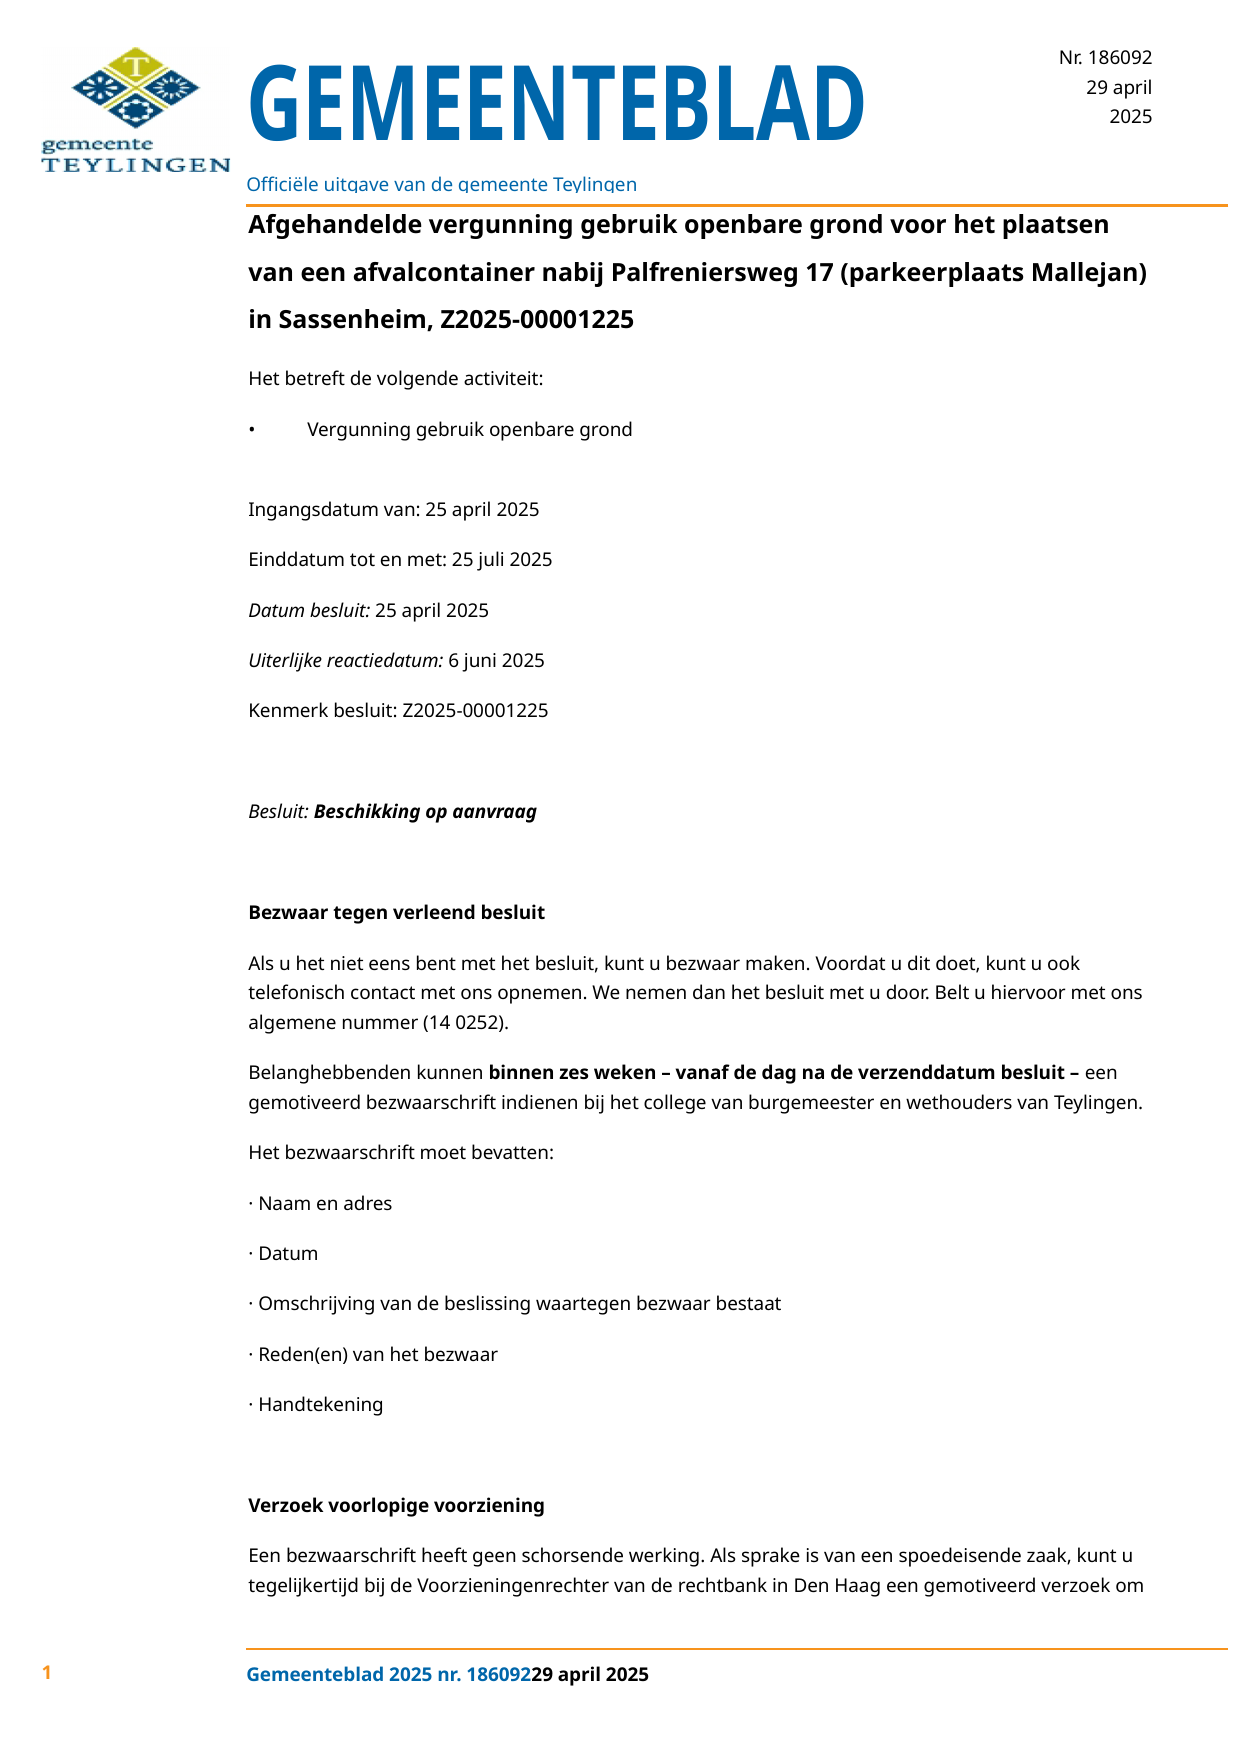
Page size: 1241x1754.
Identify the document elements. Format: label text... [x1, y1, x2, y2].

text Belanghebbenden kunnen binnen zes weken – vanaf de dag na de verzenddatum besluit – een gemotiveerd bezwaarschrift indienen bij het college van burgemeester en wethouders van Teylingen. [248, 1059, 1152, 1114]
text Besluit: Beschikking op aanvraag [248, 798, 1152, 824]
text · Reden(en) van het bezwaar [248, 1341, 1152, 1367]
text Kenmerk besluit: Z2025-00001225 [248, 698, 1152, 723]
text Bezwaar tegen verleend besluit [248, 899, 1152, 925]
text Afgehandelde vergunning gebruik openbare grond voor het plaatsen van een afvalcontainer nabij Palfreniersweg 17 (parkeerplaats Mallejan) in Sassenheim, Z2025-00001225 [248, 207, 1152, 336]
text · Datum [248, 1240, 1152, 1266]
list Vergunning gebruik openbare grond [248, 416, 1152, 442]
text Ingangsdatum van: 25 april 2025 [248, 496, 1152, 522]
text Verzoek voorlopige voorziening [248, 1492, 1152, 1518]
text · Omschrijving van de beslissing waartegen bezwaar bestaat [248, 1291, 1152, 1316]
picture [41, 47, 231, 172]
text Datum besluit: 25 april 2025 [248, 597, 1152, 622]
text Einddatum tot en met: 25 juli 2025 [248, 546, 1152, 572]
text Het bezwaarschrift moet bevatten: [248, 1139, 1152, 1165]
text Als u het niet eens bent met het besluit, kunt u bezwaar maken. Voordat u dit doet, kunt u ook telefonisch contact met ons opnemen. We nemen dan het besluit met u door. Belt u hiervoor met ons algemene nummer (14 0252). [248, 950, 1152, 1034]
text · Handtekening [248, 1391, 1152, 1417]
text Het betreft de volgende activiteit: [248, 366, 1152, 391]
text · Naam en adres [248, 1190, 1152, 1215]
text Uiterlijke reactiedatum: 6 juni 2025 [248, 647, 1152, 673]
text Een bezwaarschrift heeft geen schorsende werking. Als sprake is van een spoedeisende zaak, kunt u tegelijkertijd bij de Voorzieningenrechter van de rechtbank in Den Haag een gemotiveerd verzoek om [248, 1543, 1152, 1598]
